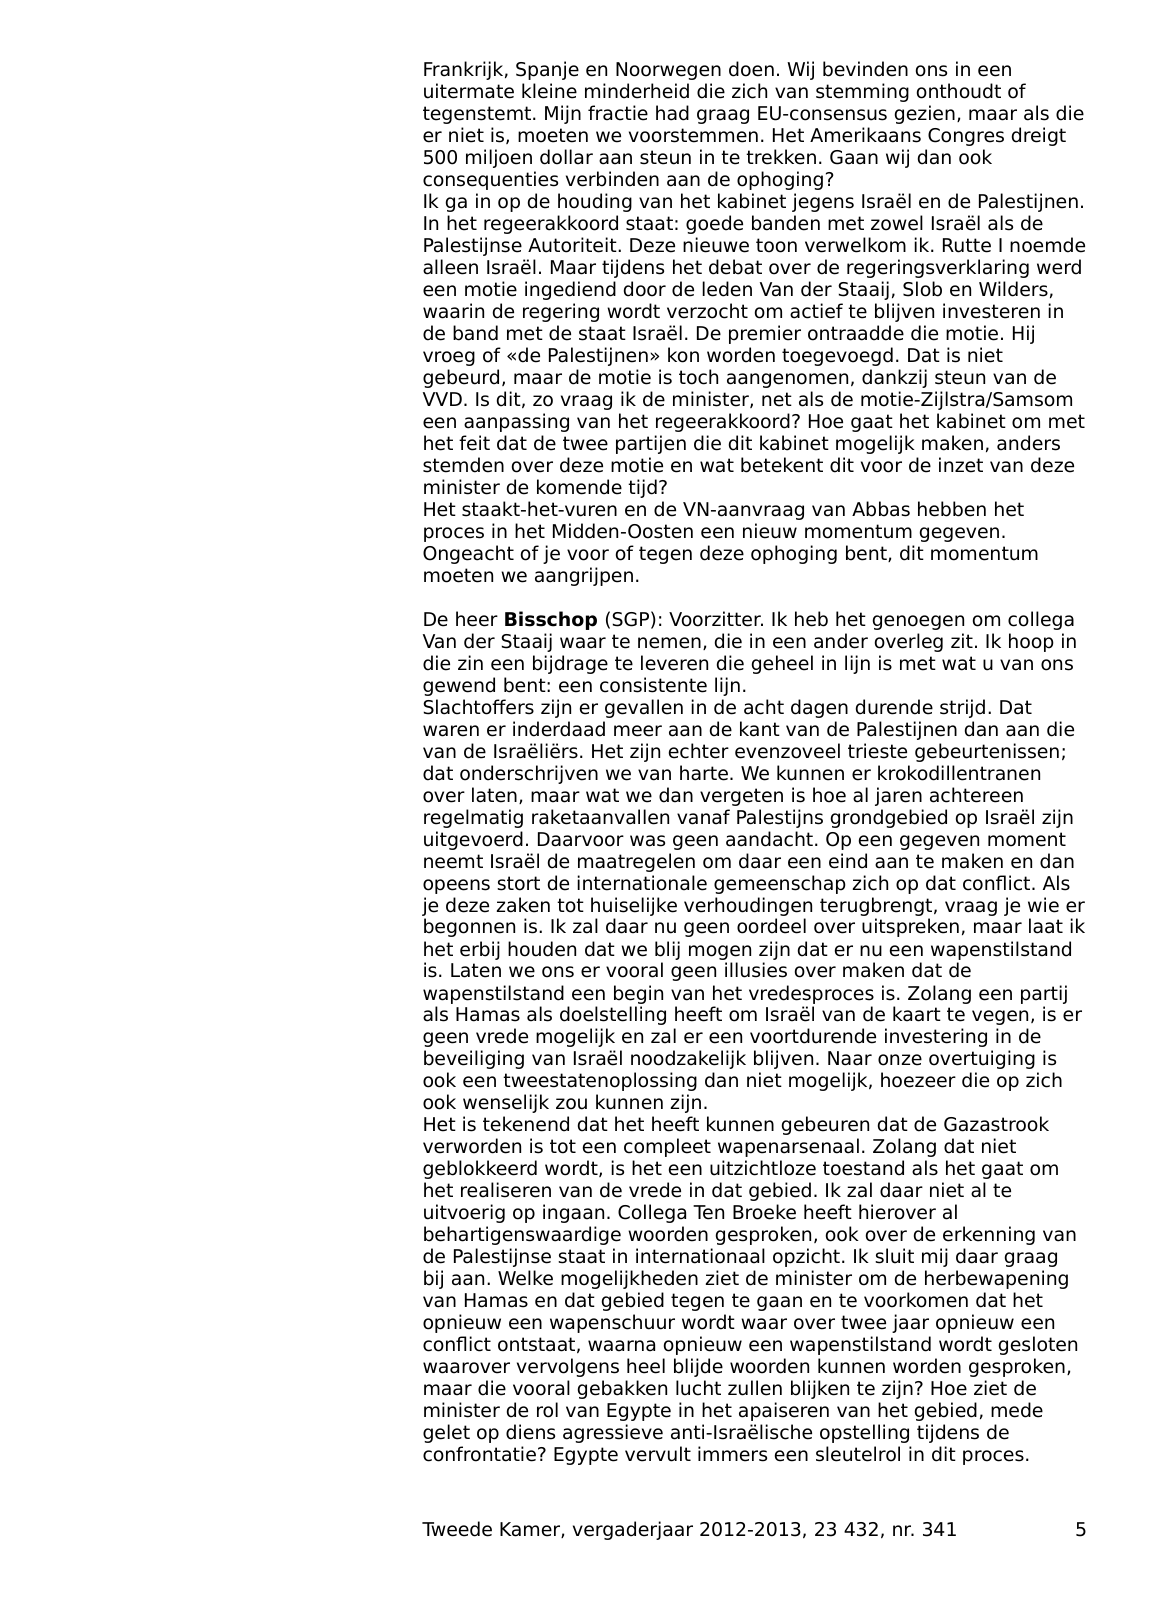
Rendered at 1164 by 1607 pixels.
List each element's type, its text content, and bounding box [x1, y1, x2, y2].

text Ik ga in op de houding van het kabinet jegens Israël en de Palestijnen. In het regeerakkoord staat: goede banden met zowel Israël als de Palestijnse Autoriteit. Deze nieuwe toon verwelkom ik. Rutte I noemde alleen Israël. Maar tijdens het debat over de regeringsverklaring werd een motie ingediend door de leden Van der Staaij, Slob en Wilders, waarin de regering wordt verzocht om actief te blijven investeren in de band met de staat Israël. De premier ontraadde die motie. Hij vroeg of «de Palestijnen» kon worden toegevoegd. Dat is niet gebeurd, maar de motie is toch aangenomen, dankzij steun van de VVD. Is dit, zo vraag ik de minister, net als de motie-Zijlstra/Samsom een aanpassing van het regeerakkoord? Hoe gaat het kabinet om met het feit dat de twee partijen die dit kabinet mogelijk maken, anders stemden over deze motie en wat betekent dit voor de inzet van deze minister de komende tijd? [422, 191, 1087, 499]
text Frankrijk, Spanje en Noorwegen doen. Wij bevinden ons in een uitermate kleine minderheid die zich van stemming onthoudt of tegenstemt. Mijn fractie had graag EU-consensus gezien, maar als die er niet is, moeten we voorstemmen. Het Amerikaans Congres dreigt 500 miljoen dollar aan steun in te trekken. Gaan wij dan ook consequenties verbinden aan de ophoging? [422, 59, 1087, 191]
text Het staakt-het-vuren en de VN-aanvraag van Abbas hebben het proces in het Midden-Oosten een nieuw momentum gegeven. Ongeacht of je voor of tegen deze ophoging bent, dit momentum moeten we aangrijpen. [422, 499, 1087, 587]
text De heer Bisschop (SGP): Voorzitter. Ik heb het genoegen om collega Van der Staaij waar te nemen, die in een ander overleg zit. Ik hoop in die zin een bijdrage te leveren die geheel in lijn is met wat u van ons gewend bent: een consistente lijn. [422, 609, 1087, 697]
text Slachtoffers zijn er gevallen in de acht dagen durende strijd. Dat waren er inderdaad meer aan de kant van de Palestijnen dan aan die van de Israëliërs. Het zijn echter evenzoveel trieste gebeurtenissen; dat onderschrijven we van harte. We kunnen er krokodillentranen over laten, maar wat we dan vergeten is hoe al jaren achtereen regelmatig raketaanvallen vanaf Palestijns grondgebied op Israël zijn uitgevoerd. Daarvoor was geen aandacht. Op een gegeven moment neemt Israël de maatregelen om daar een eind aan te maken en dan opeens stort de internationale gemeenschap zich op dat conflict. Als je deze zaken tot huiselijke verhoudingen terugbrengt, vraag je wie er begonnen is. Ik zal daar nu geen oordeel over uitspreken, maar laat ik het erbij houden dat we blij mogen zijn dat er nu een wapenstilstand is. Laten we ons er vooral geen illusies over maken dat de wapenstilstand een begin van het vredesproces is. Zolang een partij als Hamas als doelstelling heeft om Israël van de kaart te vegen, is er geen vrede mogelijk en zal er een voortdurende investering in de beveiliging van Israël noodzakelijk blijven. Naar onze overtuiging is ook een tweestatenoplossing dan niet mogelijk, hoezeer die op zich ook wenselijk zou kunnen zijn. [422, 697, 1087, 1114]
text Het is tekenend dat het heeft kunnen gebeuren dat de Gazastrook verworden is tot een compleet wapenarsenaal. Zolang dat niet geblokkeerd wordt, is het een uitzichtloze toestand als het gaat om het realiseren van de vrede in dat gebied. Ik zal daar niet al te uitvoerig op ingaan. Collega Ten Broeke heeft hierover al behartigenswaardige woorden gesproken, ook over de erkenning van de Palestijnse staat in internationaal opzicht. Ik sluit mij daar graag bij aan. Welke mogelijkheden ziet de minister om de herbewapening van Hamas en dat gebied tegen te gaan en te voorkomen dat het opnieuw een wapenschuur wordt waar over twee jaar opnieuw een conflict ontstaat, waarna opnieuw een wapenstilstand wordt gesloten waarover vervolgens heel blijde woorden kunnen worden gesproken, maar die vooral gebakken lucht zullen blijken te zijn? Hoe ziet de minister de rol van Egypte in het apaiseren van het gebied, mede gelet op diens agressieve anti-Israëlische opstelling tijdens de confrontatie? Egypte vervult immers een sleutelrol in dit proces. [422, 1114, 1087, 1466]
